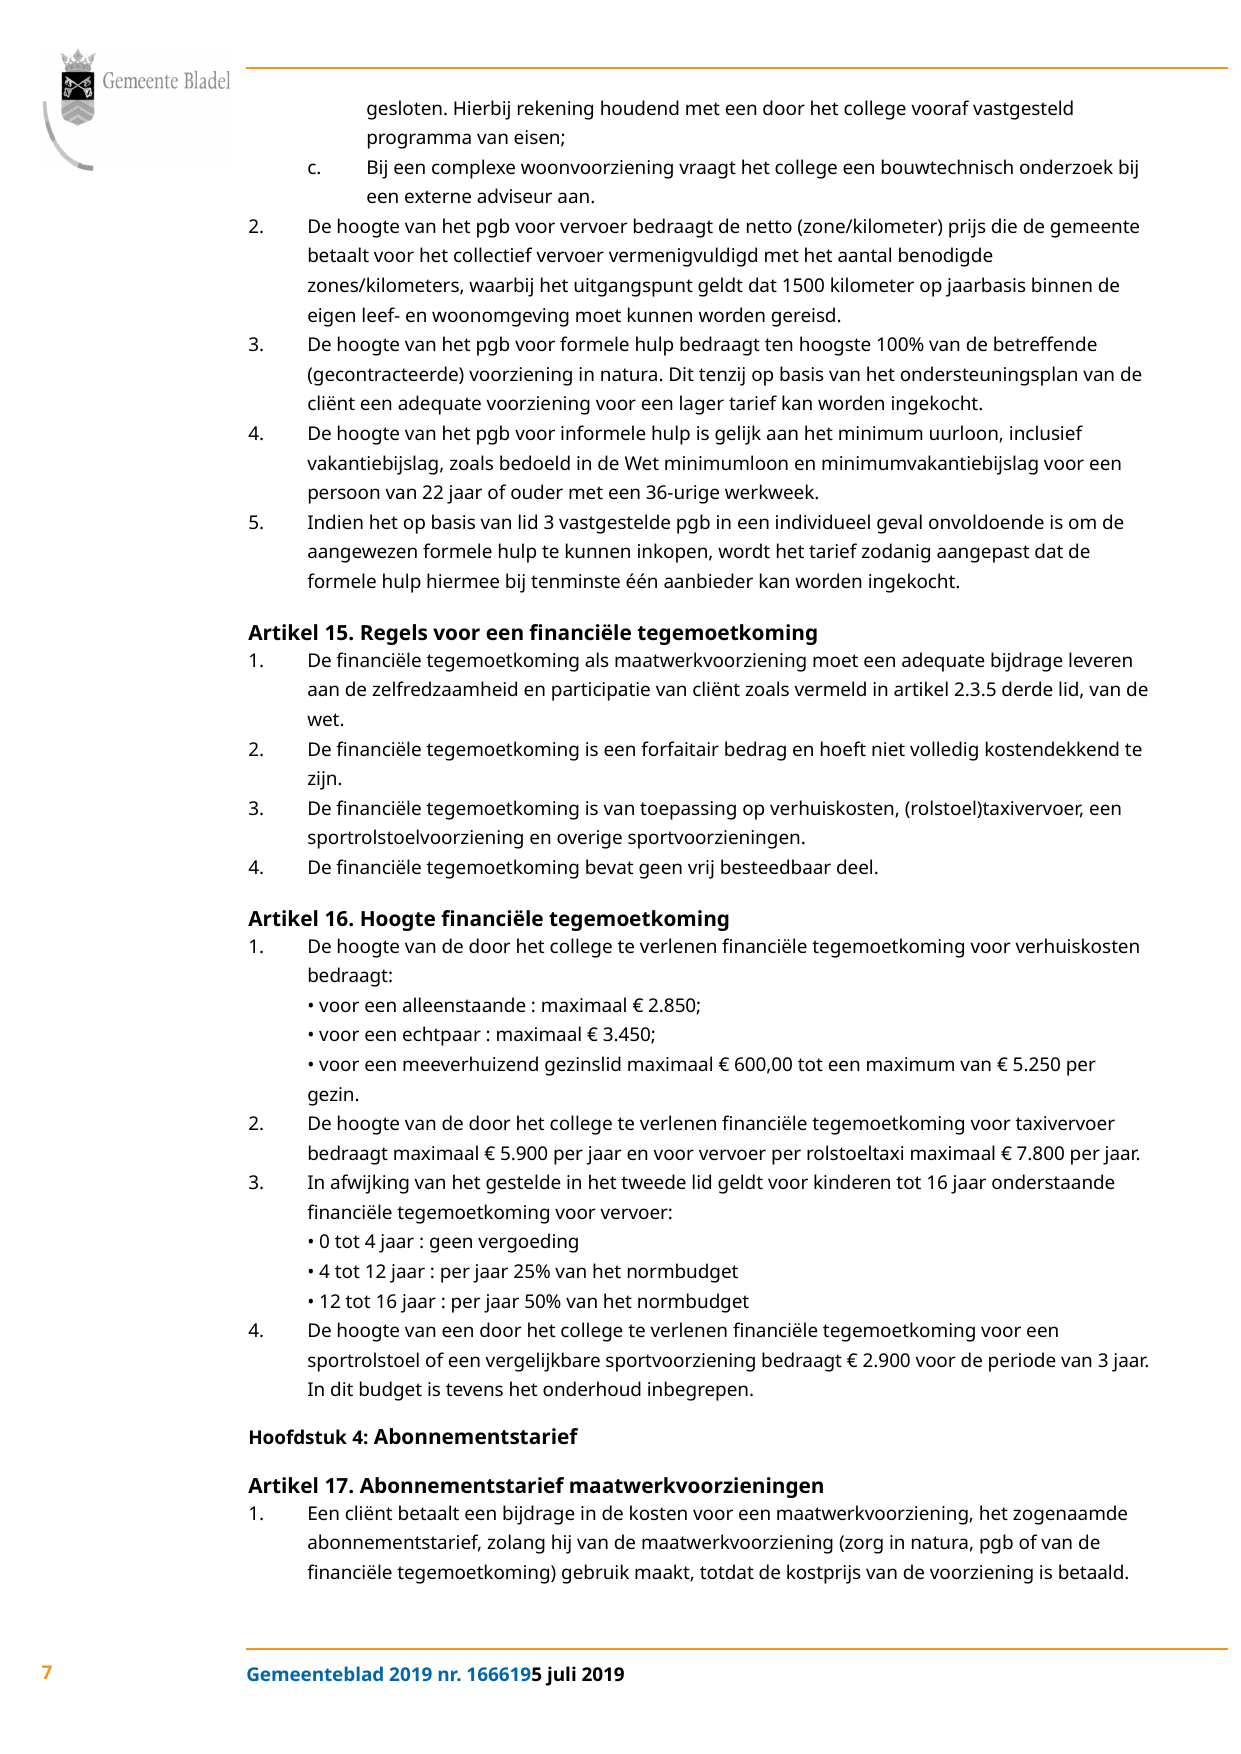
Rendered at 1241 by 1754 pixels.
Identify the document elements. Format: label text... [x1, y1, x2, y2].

list De hoogte van de door het college te verlenen financiële tegemoetkoming voor taxivervoer bedraagt maximaal € 5.900 per jaar en voor vervoer per rolstoeltaxi maximaal € 7.800 per jaar. [248, 1110, 1152, 1166]
list • 0 tot 4 jaar : geen vergoeding [248, 1229, 1152, 1254]
text Artikel 17. Abonnementstarief maatwerkvoorzieningen [248, 1472, 1152, 1500]
list De hoogte van het pgb voor formele hulp bedraagt ten hoogste 100% van de betreffende (gecontracteerde) voorziening in natura. Dit tenzij op basis van het ondersteuningsplan van de cliënt een adequate voorziening voor een lager tarief kan worden ingekocht. [248, 331, 1152, 416]
list gesloten. Hierbij rekening houdend met een door het college vooraf vastgesteld programma van eisen; [307, 95, 1152, 150]
list De financiële tegemoetkoming is van toepassing op verhuiskosten, (rolstoel)taxivervoer, een sportrolstoelvoorziening en overige sportvoorzieningen. [248, 795, 1152, 850]
text Hoofdstuk 4: Abonnementstarief [248, 1422, 1152, 1451]
list • 4 tot 12 jaar : per jaar 25% van het normbudget [248, 1258, 1152, 1284]
text Artikel 16. Hoogte financiële tegemoetkoming [248, 904, 1152, 933]
list • voor een echtpaar : maximaal € 3.450; [248, 1022, 1152, 1047]
list Een cliënt betaalt een bijdrage in de kosten voor een maatwerkvoorziening, het zogenaamde abonnementstarief, zolang hij van de maatwerkvoorziening (zorg in natura, pgb of van de financiële tegemoetkoming) gebruik maakt, totdat de kostprijs van de voorziening is betaald. [248, 1500, 1152, 1585]
list In afwijking van het gestelde in het tweede lid geldt voor kinderen tot 16 jaar onderstaande financiële tegemoetkoming voor vervoer: [248, 1169, 1152, 1225]
picture [41, 47, 231, 172]
list De hoogte van het pgb voor vervoer bedraagt de netto (zone/kilometer) prijs die de gemeente betaalt voor het collectief vervoer vermenigvuldigd met het aantal benodigde zones/kilometers, waarbij het uitgangspunt geldt dat 1500 kilometer op jaarbasis binnen de eigen leef- en woonomgeving moet kunnen worden gereisd. [248, 213, 1152, 328]
list De financiële tegemoetkoming bevat geen vrij besteedbaar deel. [248, 854, 1152, 880]
list Indien het op basis van lid 3 vastgestelde pgb in een individueel geval onvoldoende is om de aangewezen formele hulp te kunnen inkopen, wordt het tarief zodanig aangepast dat de formele hulp hiermee bij tenminste één aanbieder kan worden ingekocht. [248, 509, 1152, 594]
list • voor een meeverhuizend gezinslid maximaal € 600,00 tot een maximum van € 5.250 per gezin. [248, 1051, 1152, 1107]
list Bij een complexe woonvoorziening vraagt het college een bouwtechnisch onderzoek bij een externe adviseur aan. [307, 154, 1152, 209]
text Artikel 15. Regels voor een financiële tegemoetkoming [248, 618, 1152, 647]
list De financiële tegemoetkoming is een forfaitair bedrag en hoeft niet volledig kostendekkend te zijn. [248, 736, 1152, 791]
list • voor een alleenstaande : maximaal € 2.850; [248, 992, 1152, 1018]
list • 12 tot 16 jaar : per jaar 50% van het normbudget [248, 1288, 1152, 1314]
list De financiële tegemoetkoming als maatwerkvoorziening moet een adequate bijdrage leveren aan de zelfredzaamheid en participatie van cliënt zoals vermeld in artikel 2.3.5 derde lid, van de wet. [248, 647, 1152, 732]
list De hoogte van het pgb voor informele hulp is gelijk aan het minimum uurloon, inclusief vakantiebijslag, zoals bedoeld in de Wet minimumloon en minimumvakantiebijslag voor een persoon van 22 jaar of ouder met een 36-urige werkweek. [248, 420, 1152, 505]
list De hoogte van een door het college te verlenen financiële tegemoetkoming voor een sportrolstoel of een vergelijkbare sportvoorziening bedraagt € 2.900 voor de periode van 3 jaar. In dit budget is tevens het onderhoud inbegrepen. [248, 1317, 1152, 1402]
list De hoogte van de door het college te verlenen financiële tegemoetkoming voor verhuiskosten bedraagt: [248, 933, 1152, 988]
